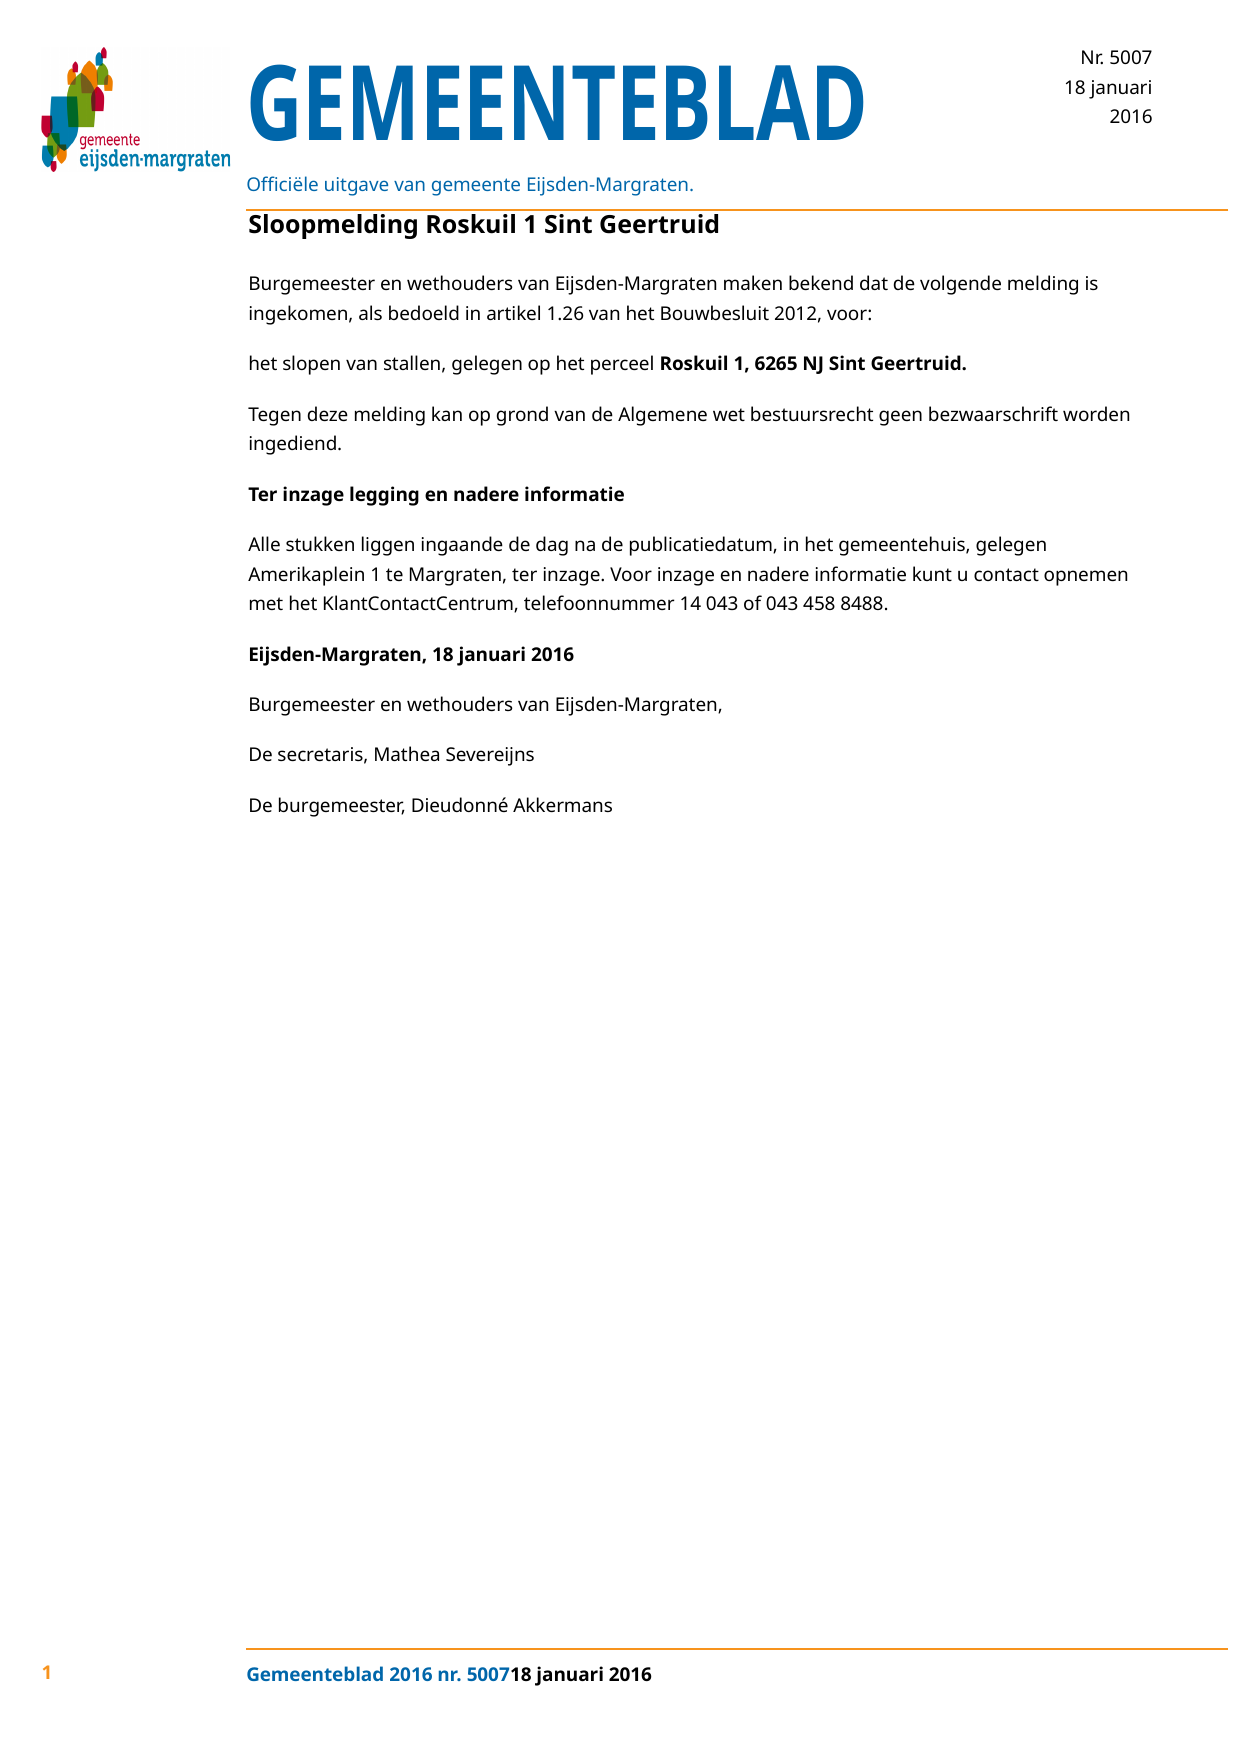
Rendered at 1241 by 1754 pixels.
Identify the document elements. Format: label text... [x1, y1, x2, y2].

text Ter inzage legging en nadere informatie [248, 481, 1152, 506]
text Tegen deze melding kan op grond van de Algemene wet bestuursrecht geen bezwaarschrift worden ingediend. [248, 401, 1152, 456]
text Alle stukken liggen ingaande de dag na de publicatiedatum, in het gemeentehuis, gelegen Amerikaplein 1 te Margraten, ter inzage. Voor inzage en nadere informatie kunt u contact opnemen met het KlantContactCentrum, telefoonnummer 14 043 of 043 458 8488. [248, 531, 1152, 616]
text De secretaris, Mathea Severeijns [248, 742, 1152, 767]
picture [41, 47, 231, 172]
text Burgemeester en wethouders van Eijsden-Margraten, [248, 691, 1152, 717]
text Eijsden-Margraten, 18 januari 2016 [248, 641, 1152, 666]
text Burgemeester en wethouders van Eijsden-Margraten maken bekend dat de volgende melding is ingekomen, als bedoeld in artikel 1.26 van het Bouwbesluit 2012, voor: [248, 270, 1152, 326]
text het slopen van stallen, gelegen op het perceel Roskuil 1, 6265 NJ Sint Geertruid. [248, 350, 1152, 376]
text De burgemeester, Dieudonné Akkermans [248, 792, 1152, 818]
text Sloopmelding Roskuil 1 Sint Geertruid [248, 211, 1152, 241]
